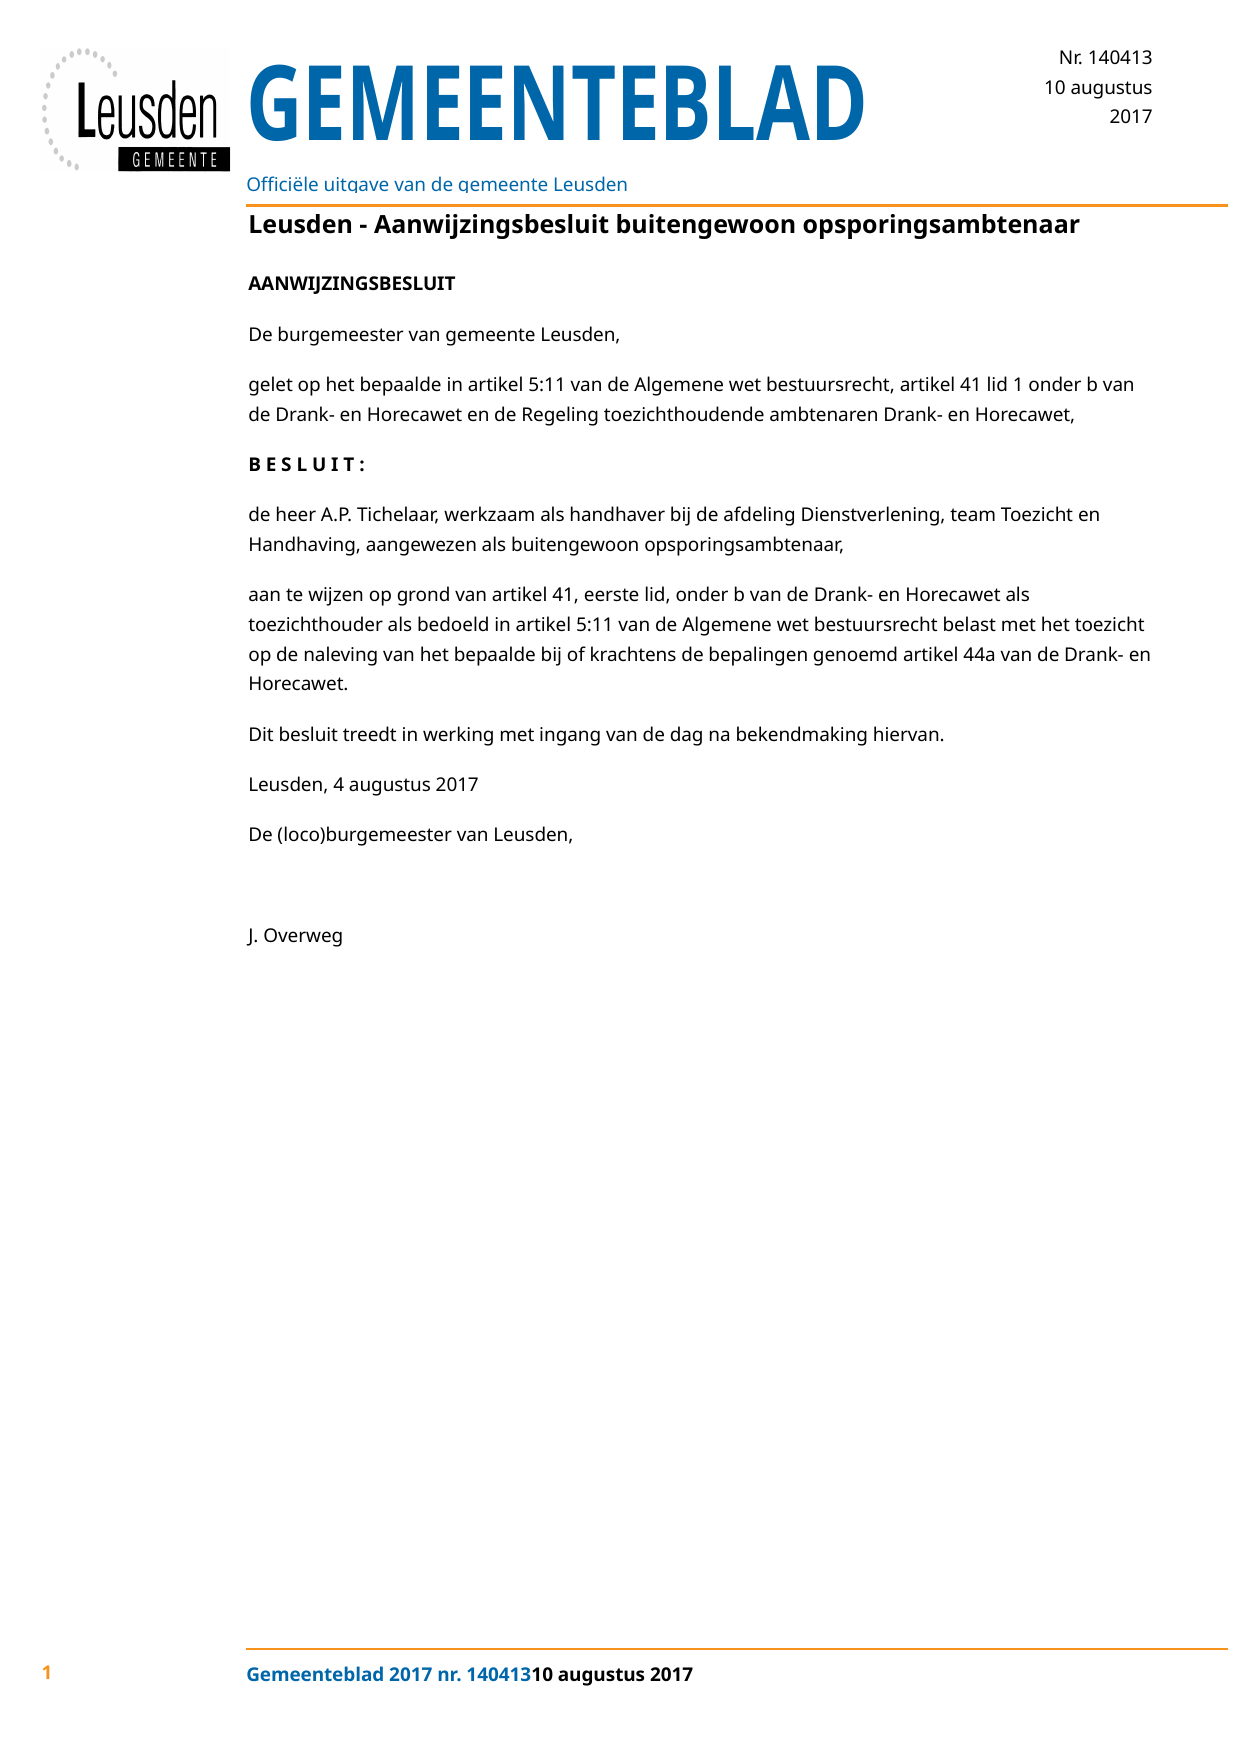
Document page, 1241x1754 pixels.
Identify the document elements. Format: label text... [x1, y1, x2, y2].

text de heer A.P. Tichelaar, werkzaam als handhaver bij de afdeling Dienstverlening, team Toezicht en Handhaving, aangewezen als buitengewoon opsporingsambtenaar, [248, 502, 1152, 557]
text gelet op het bepaalde in artikel 5:11 van de Algemene wet bestuursrecht, artikel 41 lid 1 onder b van de Drank- en Horecawet en de Regeling toezichthoudende ambtenaren Drank- en Horecawet, [248, 371, 1152, 426]
text B E S L U I T : [248, 451, 1152, 477]
text De burgemeester van gemeente Leusden, [248, 321, 1152, 346]
text J. Overweg [248, 922, 1152, 948]
picture [41, 47, 231, 172]
text AANWIJZINGSBESLUIT [248, 270, 1152, 296]
text Leusden, 4 augustus 2017 [248, 771, 1152, 797]
text aan te wijzen op grond van artikel 41, eerste lid, onder b van de Drank- en Horecawet als toezichthouder als bedoeld in artikel 5:11 van de Algemene wet bestuursrecht belast met het toezicht op de naleving van het bepaalde bij of krachtens de bepalingen genoemd artikel 44a van de Drank- en Horecawet. [248, 582, 1152, 696]
text De (loco)burgemeester van Leusden, [248, 822, 1152, 847]
text Leusden - Aanwijzingsbesluit buitengewoon opsporingsambtenaar [248, 207, 1152, 241]
text Dit besluit treedt in werking met ingang van de dag na bekendmaking hiervan. [248, 721, 1152, 746]
